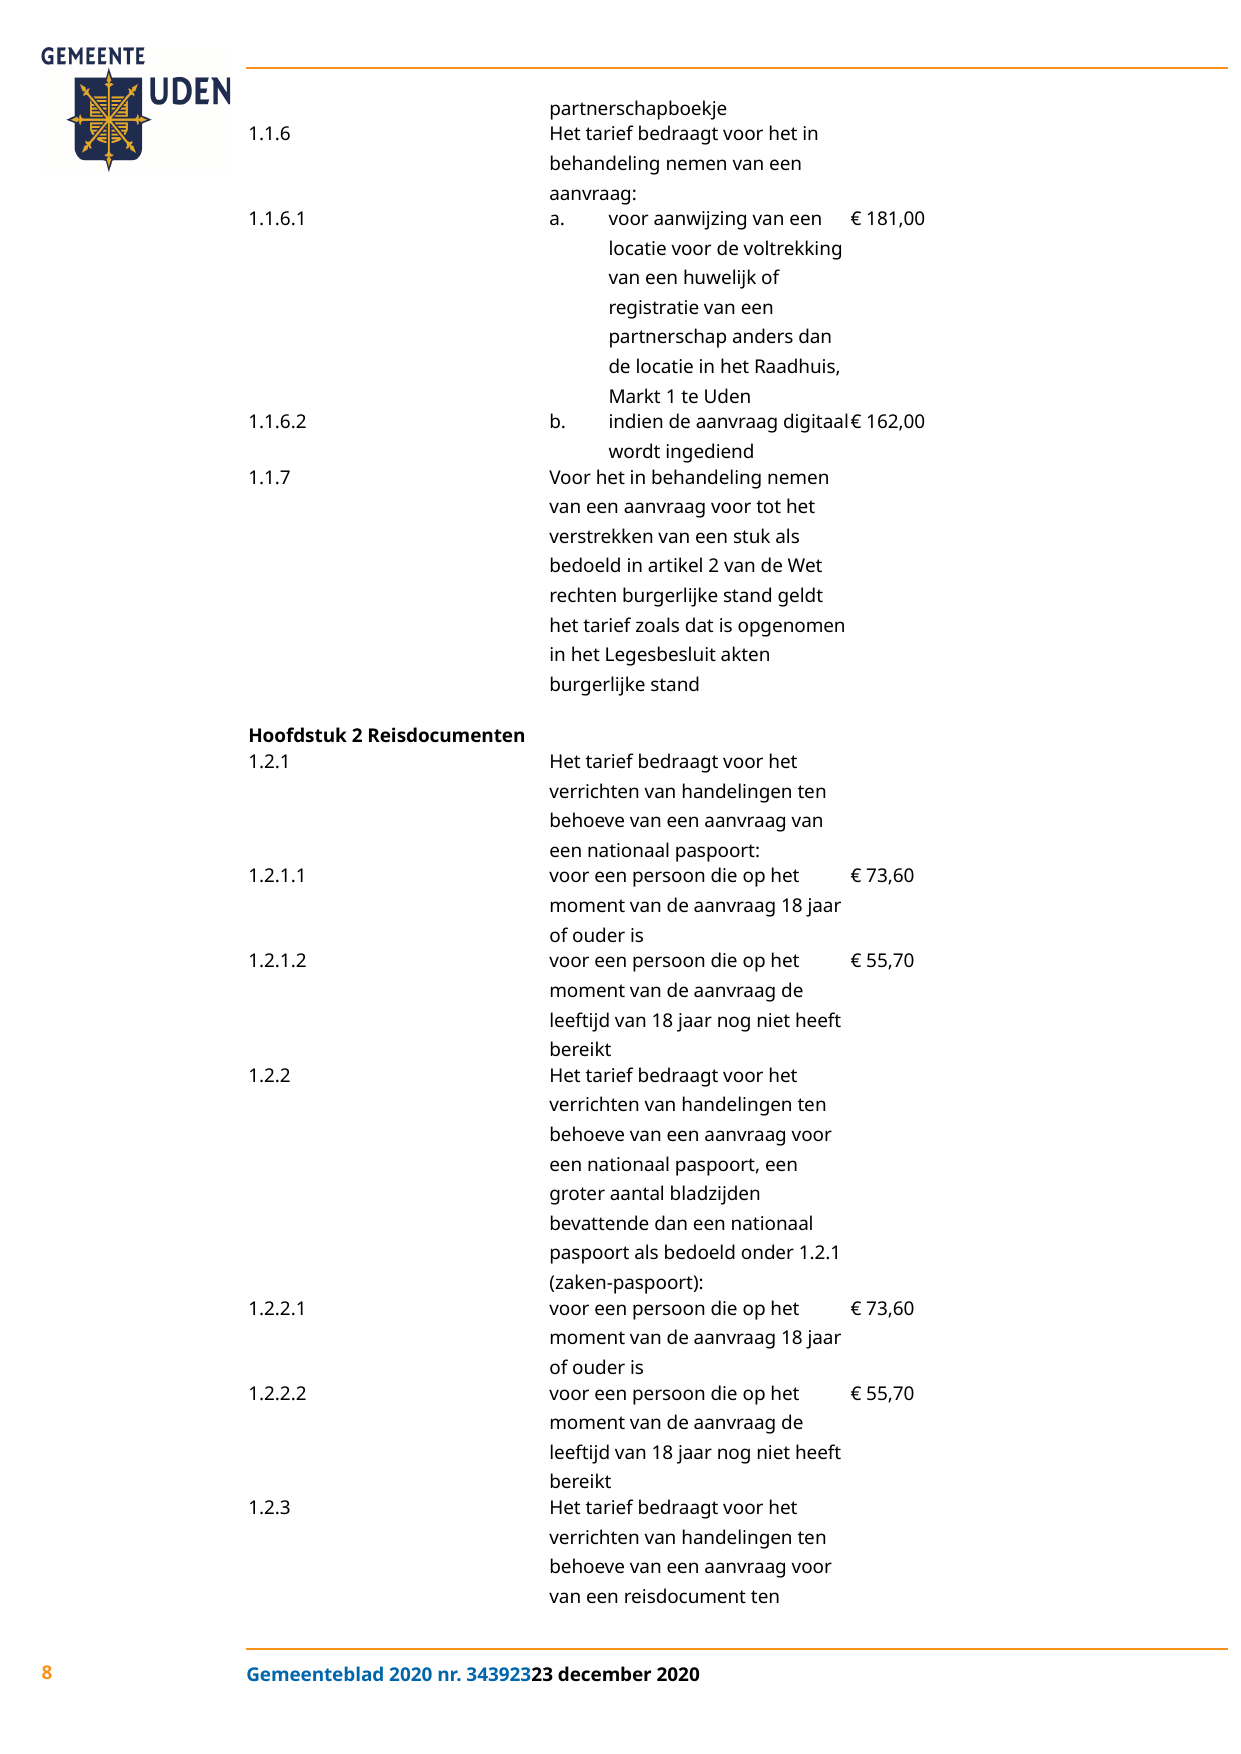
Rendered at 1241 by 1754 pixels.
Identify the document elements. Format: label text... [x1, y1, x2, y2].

table_cell € 162,00 [850, 409, 1152, 464]
table_cell 1.2.3 [248, 1494, 549, 1609]
table_cell € 73,60 [850, 1295, 1152, 1380]
table_cell € 181,00 [850, 205, 1152, 409]
table_cell 1.2.1 [248, 748, 549, 863]
table_cell [248, 697, 1152, 722]
table_cell 1.2.2 [248, 1062, 549, 1295]
table_cell voor een persoon die op het moment van de aanvraag de leeftijd van 18 jaar nog niet heeft bereikt [549, 1380, 850, 1494]
table_cell 1.2.2.1 [248, 1295, 549, 1380]
table_cell [850, 1062, 1152, 1295]
table_cell indien de aanvraag digitaal wordt ingediend [549, 409, 850, 464]
table_cell [850, 748, 1152, 863]
table_cell voor een persoon die op het moment van de aanvraag 18 jaar of ouder is [549, 1295, 850, 1380]
table_cell Het tarief bedraagt voor het in behandeling nemen van een aanvraag: [549, 121, 850, 205]
table_cell € 55,70 [850, 1380, 1152, 1494]
table_cell voor een persoon die op het moment van de aanvraag 18 jaar of ouder is [549, 863, 850, 948]
table_cell [850, 464, 1152, 697]
table_cell [850, 121, 1152, 205]
table_cell voor een persoon die op het moment van de aanvraag de leeftijd van 18 jaar nog niet heeft bereikt [549, 948, 850, 1062]
table_cell [850, 95, 1152, 121]
table_cell Voor het in behandeling nemen van een aanvraag voor tot het verstrekken van een stuk als bedoeld in artikel 2 van de Wet rechten burgerlijke stand geldt het tarief zoals dat is opgenomen in het Legesbesluit akten burgerlijke stand [549, 464, 850, 697]
table_cell [850, 1494, 1152, 1609]
table_cell 1.1.6.2 [248, 409, 549, 464]
table_cell Hoofdstuk 2 Reisdocumenten [248, 723, 1152, 748]
table_cell Het tarief bedraagt voor het verrichten van handelingen ten behoeve van een aanvraag van een nationaal paspoort: [549, 748, 850, 863]
table_cell 1.1.6 [248, 121, 549, 205]
table_cell € 73,60 [850, 863, 1152, 948]
table_cell partnerschapboekje [549, 95, 850, 121]
table_cell voor aanwijzing van een locatie voor de voltrekking van een huwelijk of registratie van een partnerschap anders dan de locatie in het Raadhuis, Markt 1 te Uden [549, 205, 850, 409]
table_cell € 55,70 [850, 948, 1152, 1062]
table_cell 1.2.1.2 [248, 948, 549, 1062]
table_cell Het tarief bedraagt voor het verrichten van handelingen ten behoeve van een aanvraag voor van een reisdocument ten [549, 1494, 850, 1609]
table_cell 1.2.1.1 [248, 863, 549, 948]
table_cell 1.1.6.1 [248, 205, 549, 409]
table_cell Het tarief bedraagt voor het verrichten van handelingen ten behoeve van een aanvraag voor een nationaal paspoort, een groter aantal bladzijden bevattende dan een nationaal paspoort als bedoeld onder 1.2.1 (zaken-paspoort): [549, 1062, 850, 1295]
table_cell 1.2.2.2 [248, 1380, 549, 1494]
table_cell [248, 95, 549, 121]
table_cell 1.1.7 [248, 464, 549, 697]
picture [41, 47, 231, 172]
